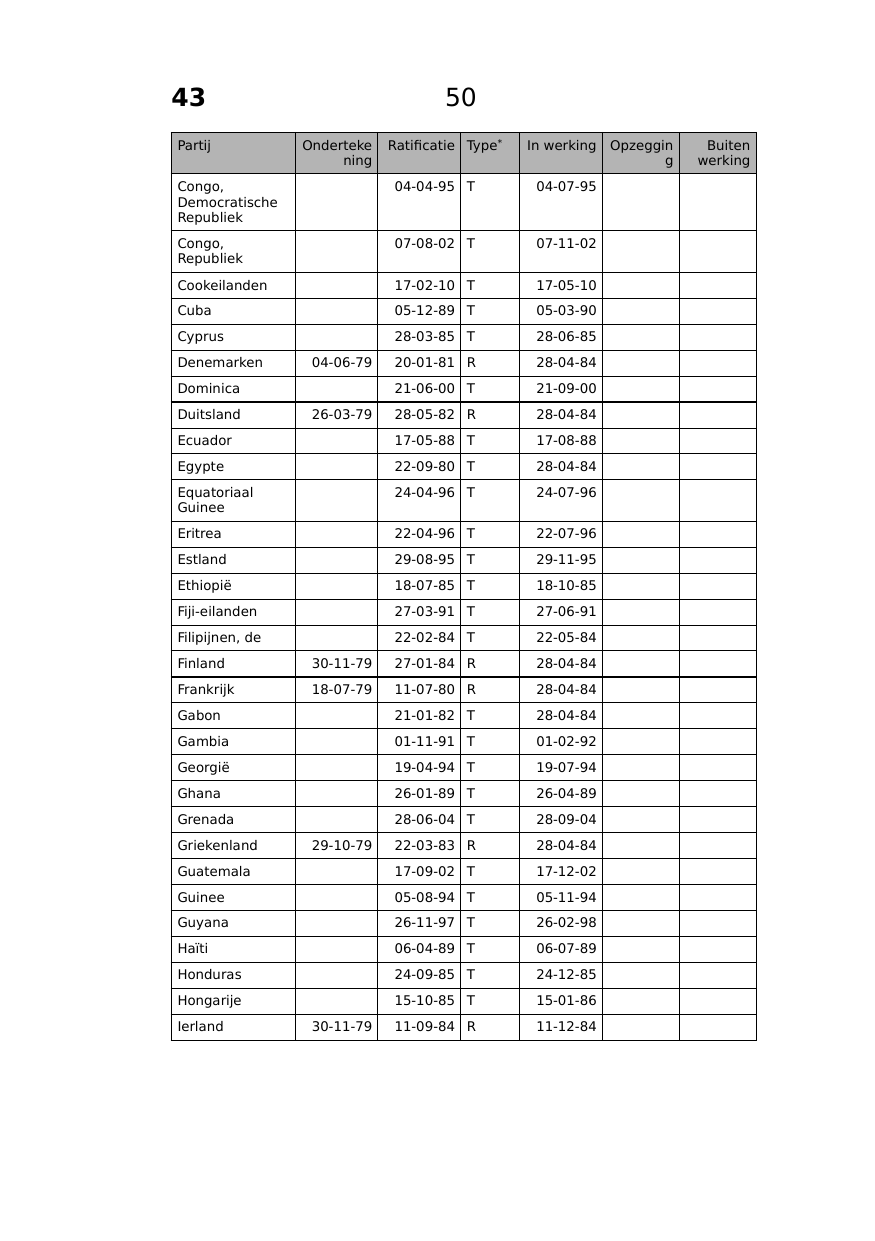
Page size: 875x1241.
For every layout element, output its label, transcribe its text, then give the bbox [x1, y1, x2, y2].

table_cell Congo, Republiek [172, 231, 295, 272]
table_cell [296, 174, 377, 230]
table_cell [680, 299, 756, 324]
table_cell Georgië [172, 755, 295, 780]
table_cell [603, 377, 679, 401]
table_cell [680, 807, 756, 832]
table_cell [296, 299, 377, 324]
table_cell 26-01-89 [378, 781, 460, 806]
table_cell T [461, 755, 519, 780]
table_cell [680, 911, 756, 936]
table_cell 27-03-91 [378, 600, 460, 624]
table_cell Egypte [172, 454, 295, 479]
table_cell T [461, 574, 519, 598]
table_cell [680, 989, 756, 1013]
table_cell [296, 600, 377, 624]
table_cell 17-08-88 [520, 429, 602, 453]
table_cell 11-07-80 [378, 678, 460, 702]
table_cell [680, 937, 756, 962]
table_cell Haïti [172, 937, 295, 962]
table_cell [680, 600, 756, 624]
table_cell T [461, 859, 519, 884]
table_cell [296, 626, 377, 650]
table_cell [296, 548, 377, 573]
table_cell R [461, 403, 519, 427]
table_cell 28-09-04 [520, 807, 602, 832]
table_cell Cookeilanden [172, 273, 295, 298]
table_cell [296, 963, 377, 988]
table_cell R [461, 651, 519, 676]
table_cell 21-06-00 [378, 377, 460, 401]
table_cell [680, 1015, 756, 1039]
table_cell Ierland [172, 1015, 295, 1039]
table_cell 18-07-79 [296, 678, 377, 702]
table_cell [603, 429, 679, 453]
table_cell [680, 574, 756, 598]
table_cell T [461, 548, 519, 573]
table_cell 07-08-02 [378, 231, 460, 272]
table_cell T [461, 429, 519, 453]
table_cell 26-03-79 [296, 403, 377, 427]
table_cell Gambia [172, 729, 295, 754]
table_cell 28-04-84 [520, 703, 602, 728]
table_cell [680, 651, 756, 676]
table_cell 19-04-94 [378, 755, 460, 780]
table_cell 28-04-84 [520, 351, 602, 376]
table_cell 17-02-10 [378, 273, 460, 298]
table_cell [603, 174, 679, 230]
table_cell [603, 548, 679, 573]
table_cell 29-10-79 [296, 833, 377, 858]
table_cell 27-01-84 [378, 651, 460, 676]
table_cell [296, 937, 377, 962]
table_cell [603, 911, 679, 936]
table_cell [603, 325, 679, 349]
table_cell [680, 325, 756, 349]
table_cell [603, 755, 679, 780]
table_cell [603, 626, 679, 650]
table_cell [680, 351, 756, 376]
table_cell 22-07-96 [520, 522, 602, 547]
table_cell 28-04-84 [520, 651, 602, 676]
table_cell 29-08-95 [378, 548, 460, 573]
table_cell Ghana [172, 781, 295, 806]
table_cell [296, 729, 377, 754]
table_cell T [461, 703, 519, 728]
table_cell Guyana [172, 911, 295, 936]
table_cell T [461, 325, 519, 349]
table_cell [603, 480, 679, 521]
table_cell [603, 963, 679, 988]
table_cell [680, 703, 756, 728]
table_cell [603, 807, 679, 832]
table_cell 11-09-84 [378, 1015, 460, 1039]
table_cell [296, 885, 377, 910]
table_cell Estland [172, 548, 295, 573]
table_header Ratificatie [378, 133, 460, 173]
table_cell Hongarije [172, 989, 295, 1013]
table_cell Denemarken [172, 351, 295, 376]
table_cell 15-10-85 [378, 989, 460, 1013]
table_cell 24-09-85 [378, 963, 460, 988]
table_cell 21-01-82 [378, 703, 460, 728]
table_cell [603, 1015, 679, 1039]
table_cell [680, 174, 756, 230]
table_cell [680, 522, 756, 547]
table_cell 26-02-98 [520, 911, 602, 936]
table_cell 05-12-89 [378, 299, 460, 324]
table_cell [296, 429, 377, 453]
table_cell [296, 522, 377, 547]
table_cell [603, 651, 679, 676]
table_cell 30-11-79 [296, 1015, 377, 1039]
table_cell T [461, 781, 519, 806]
table_cell [296, 480, 377, 521]
table_cell 26-11-97 [378, 911, 460, 936]
table_cell [680, 833, 756, 858]
table_cell [680, 859, 756, 884]
table_cell 22-05-84 [520, 626, 602, 650]
table_cell 29-11-95 [520, 548, 602, 573]
table_cell Cuba [172, 299, 295, 324]
table_cell 27-06-91 [520, 600, 602, 624]
table_cell T [461, 911, 519, 936]
table_cell 24-12-85 [520, 963, 602, 988]
table_cell [603, 859, 679, 884]
table_cell 11-12-84 [520, 1015, 602, 1039]
table_cell T [461, 174, 519, 230]
table_cell T [461, 963, 519, 988]
table_cell [603, 454, 679, 479]
table_cell Eritrea [172, 522, 295, 547]
table_cell 18-10-85 [520, 574, 602, 598]
table_cell 28-05-82 [378, 403, 460, 427]
table_cell Honduras [172, 963, 295, 988]
table_header Opzegging [603, 133, 679, 173]
table_cell [680, 963, 756, 988]
table_cell 28-06-04 [378, 807, 460, 832]
table_cell [603, 231, 679, 272]
table_cell [296, 911, 377, 936]
table_cell T [461, 729, 519, 754]
table_cell T [461, 885, 519, 910]
table_cell R [461, 833, 519, 858]
table_cell R [461, 1015, 519, 1039]
table_cell [680, 626, 756, 650]
table_cell [296, 273, 377, 298]
table_cell [603, 781, 679, 806]
table_cell 21-09-00 [520, 377, 602, 401]
table_cell 28-04-84 [520, 678, 602, 702]
table_cell [680, 548, 756, 573]
table_cell Guinee [172, 885, 295, 910]
table_cell 22-04-96 [378, 522, 460, 547]
table_cell [680, 273, 756, 298]
table_cell R [461, 678, 519, 702]
table_cell 24-04-96 [378, 480, 460, 521]
table_cell [680, 781, 756, 806]
table_cell T [461, 273, 519, 298]
table_cell 24-07-96 [520, 480, 602, 521]
table_cell T [461, 377, 519, 401]
table_cell Fiji-eilanden [172, 600, 295, 624]
table_cell 17-05-10 [520, 273, 602, 298]
table_cell T [461, 937, 519, 962]
table_cell [603, 574, 679, 598]
table_cell [603, 351, 679, 376]
table_cell 06-07-89 [520, 937, 602, 962]
table_cell 28-04-84 [520, 454, 602, 479]
table_cell T [461, 522, 519, 547]
table_cell Ethiopië [172, 574, 295, 598]
table_header Type* [461, 133, 519, 173]
table_cell 28-03-85 [378, 325, 460, 349]
table_cell 22-02-84 [378, 626, 460, 650]
table_cell [296, 781, 377, 806]
table_cell 05-11-94 [520, 885, 602, 910]
table_cell T [461, 600, 519, 624]
table_cell [680, 755, 756, 780]
table_cell Grenada [172, 807, 295, 832]
table_cell T [461, 480, 519, 521]
table_cell T [461, 807, 519, 832]
table_cell [603, 299, 679, 324]
table_cell Filipijnen, de [172, 626, 295, 650]
table_cell Finland [172, 651, 295, 676]
table_cell [680, 729, 756, 754]
table_cell [680, 678, 756, 702]
table_cell 28-06-85 [520, 325, 602, 349]
table_cell T [461, 231, 519, 272]
table_cell 19-07-94 [520, 755, 602, 780]
table_cell 26-04-89 [520, 781, 602, 806]
table_cell [680, 480, 756, 521]
table_cell [603, 600, 679, 624]
table_cell [296, 325, 377, 349]
table_cell [603, 678, 679, 702]
table_cell [680, 885, 756, 910]
table_cell [603, 989, 679, 1013]
table_cell 22-03-83 [378, 833, 460, 858]
table_cell [296, 231, 377, 272]
table_cell [680, 429, 756, 453]
table_cell 01-11-91 [378, 729, 460, 754]
table_cell [296, 574, 377, 598]
table_cell [603, 937, 679, 962]
table_header In werking [520, 133, 602, 173]
table_cell [603, 703, 679, 728]
table_cell 05-08-94 [378, 885, 460, 910]
table_cell [603, 522, 679, 547]
table_cell [296, 703, 377, 728]
table_cell 07-11-02 [520, 231, 602, 272]
table_cell 17-12-02 [520, 859, 602, 884]
table_header Buiten werking [680, 133, 756, 173]
table_cell 06-04-89 [378, 937, 460, 962]
table_cell 28-04-84 [520, 833, 602, 858]
table_cell 17-05-88 [378, 429, 460, 453]
table_cell 22-09-80 [378, 454, 460, 479]
table_cell [296, 755, 377, 780]
table_cell 18-07-85 [378, 574, 460, 598]
table_cell Duitsland [172, 403, 295, 427]
table_cell 01-02-92 [520, 729, 602, 754]
table_cell [603, 403, 679, 427]
table_cell Dominica [172, 377, 295, 401]
table_cell [603, 729, 679, 754]
table_cell Griekenland [172, 833, 295, 858]
table_cell [680, 231, 756, 272]
table_cell T [461, 299, 519, 324]
table_cell [296, 859, 377, 884]
table_cell T [461, 989, 519, 1013]
table_cell [680, 377, 756, 401]
table_cell [296, 377, 377, 401]
table_cell [603, 273, 679, 298]
table_cell Gabon [172, 703, 295, 728]
table_cell Congo, Democratische Republiek [172, 174, 295, 230]
table_cell 15-01-86 [520, 989, 602, 1013]
table_cell [603, 885, 679, 910]
table_cell [296, 807, 377, 832]
table_cell [680, 403, 756, 427]
table_cell T [461, 626, 519, 650]
table_cell [296, 989, 377, 1013]
table_cell 30-11-79 [296, 651, 377, 676]
table_cell [680, 454, 756, 479]
table_cell 28-04-84 [520, 403, 602, 427]
table_cell T [461, 454, 519, 479]
table_cell 17-09-02 [378, 859, 460, 884]
table_cell 05-03-90 [520, 299, 602, 324]
table_cell [296, 454, 377, 479]
table_header Ondertekening [296, 133, 377, 173]
table_cell 04-06-79 [296, 351, 377, 376]
table_cell Guatemala [172, 859, 295, 884]
table_cell 20-01-81 [378, 351, 460, 376]
table_header Partij [172, 133, 295, 173]
table_cell 04-07-95 [520, 174, 602, 230]
table_cell Ecuador [172, 429, 295, 453]
table_cell [603, 833, 679, 858]
table_cell R [461, 351, 519, 376]
table_cell Cyprus [172, 325, 295, 349]
table_cell 04-04-95 [378, 174, 460, 230]
table_cell Equatoriaal Guinee [172, 480, 295, 521]
table_cell Frankrijk [172, 678, 295, 702]
